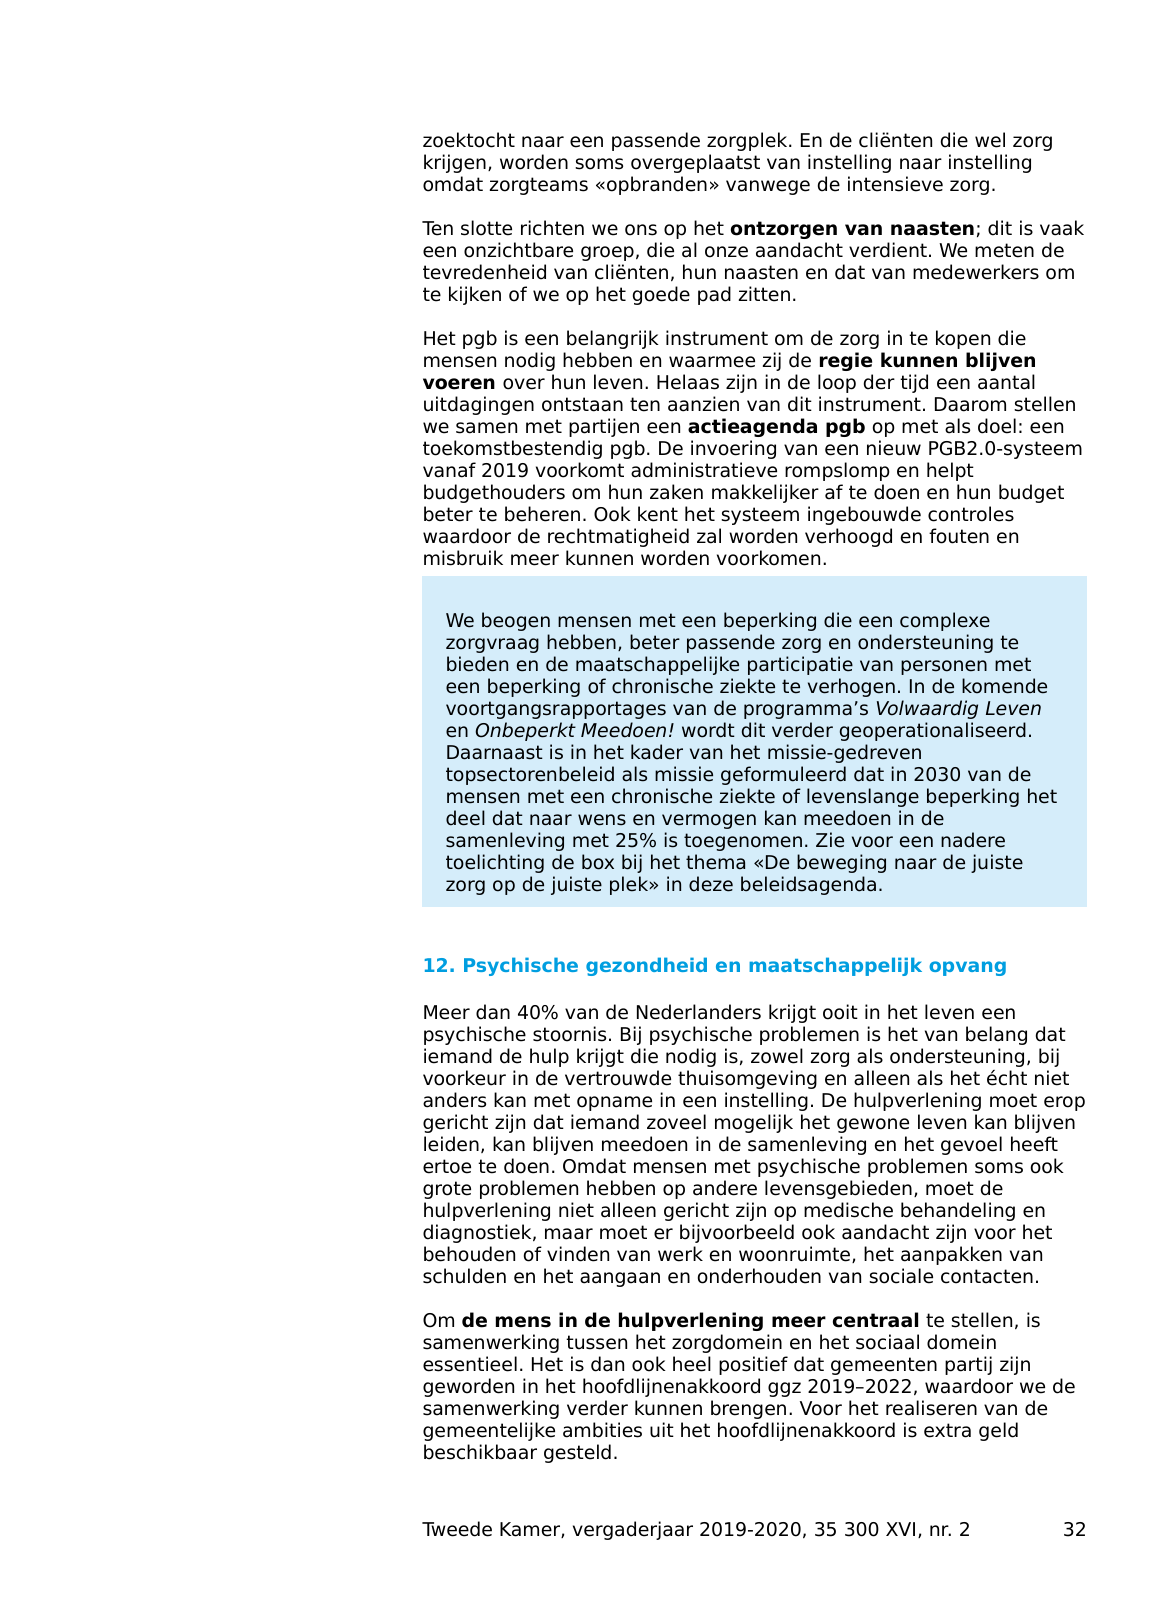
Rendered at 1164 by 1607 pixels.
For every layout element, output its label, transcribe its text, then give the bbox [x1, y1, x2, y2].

text Het pgb is een belangrijk instrument om de zorg in te kopen die mensen nodig hebben en waarmee zij de regie kunnen blijven voeren over hun leven. Helaas zijn in de loop der tijd een aantal uitdagingen ontstaan ten aanzien van dit instrument. Daarom stellen we samen met partijen een actieagenda pgb op met als doel: een toekomstbestendig pgb. De invoering van een nieuw PGB2.0-systeem vanaf 2019 voorkomt administratieve rompslomp en helpt budgethouders om hun zaken makkelijker af te doen en hun budget beter te beheren. Ook kent het systeem ingebouwde controles waardoor de rechtmatigheid zal worden verhoogd en fouten en misbruik meer kunnen worden voorkomen. [422, 328, 1087, 570]
text Meer dan 40% van de Nederlanders krijgt ooit in het leven een psychische stoornis. Bij psychische problemen is het van belang dat iemand de hulp krijgt die nodig is, zowel zorg als ondersteuning, bij voorkeur in de vertrouwde thuisomgeving en alleen als het écht niet anders kan met opname in een instelling. De hulpverlening moet erop gericht zijn dat iemand zoveel mogelijk het gewone leven kan blijven leiden, kan blijven meedoen in de samenleving en het gevoel heeft ertoe te doen. Omdat mensen met psychische problemen soms ook grote problemen hebben op andere levensgebieden, moet de hulpverlening niet alleen gericht zijn op medische behandeling en diagnostiek, maar moet er bijvoorbeeld ook aandacht zijn voor het behouden of vinden van werk en woonruimte, het aanpakken van schulden en het aangaan en onderhouden van sociale contacten. [422, 1002, 1087, 1288]
text Om de mens in de hulpverlening meer centraal te stellen, is samenwerking tussen het zorgdomein en het sociaal domein essentieel. Het is dan ook heel positief dat gemeenten partij zijn geworden in het hoofdlijnenakkoord ggz 2019–2022, waardoor we de samenwerking verder kunnen brengen. Voor het realiseren van de gemeentelijke ambities uit het hoofdlijnenakkoord is extra geld beschikbaar gesteld. [422, 1310, 1087, 1464]
table_header We beogen mensen met een beperking die een complexe zorgvraag hebben, beter passende zorg en ondersteuning te bieden en de maatschappelijke participatie van personen met een beperking of chronische ziekte te verhogen. In de komende voortgangsrapportages van de programma’s Volwaardig Leven en Onbeperkt Meedoen! wordt dit verder geoperationaliseerd. Daarnaast is in het kader van het missie-gedreven topsectorenbeleid als missie geformuleerd dat in 2030 van de mensen met een chronische ziekte of levenslange beperking het deel dat naar wens en vermogen kan meedoen in de samenleving met 25% is toegenomen. Zie voor een nadere toelichting de box bij het thema «De beweging naar de juiste zorg op de juiste plek» in deze beleidsagenda. [422, 576, 1087, 907]
text zoektocht naar een passende zorgplek. En de cliënten die wel zorg krijgen, worden soms overgeplaatst van instelling naar instelling omdat zorgteams «opbranden» vanwege de intensieve zorg. [422, 130, 1087, 196]
text Ten slotte richten we ons op het ontzorgen van naasten; dit is vaak een onzichtbare groep, die al onze aandacht verdient. We meten de tevredenheid van cliënten, hun naasten en dat van medewerkers om te kijken of we op het goede pad zitten. [422, 218, 1087, 306]
subtitle 12. Psychische gezondheid en maatschappelijk opvang [422, 955, 1087, 977]
